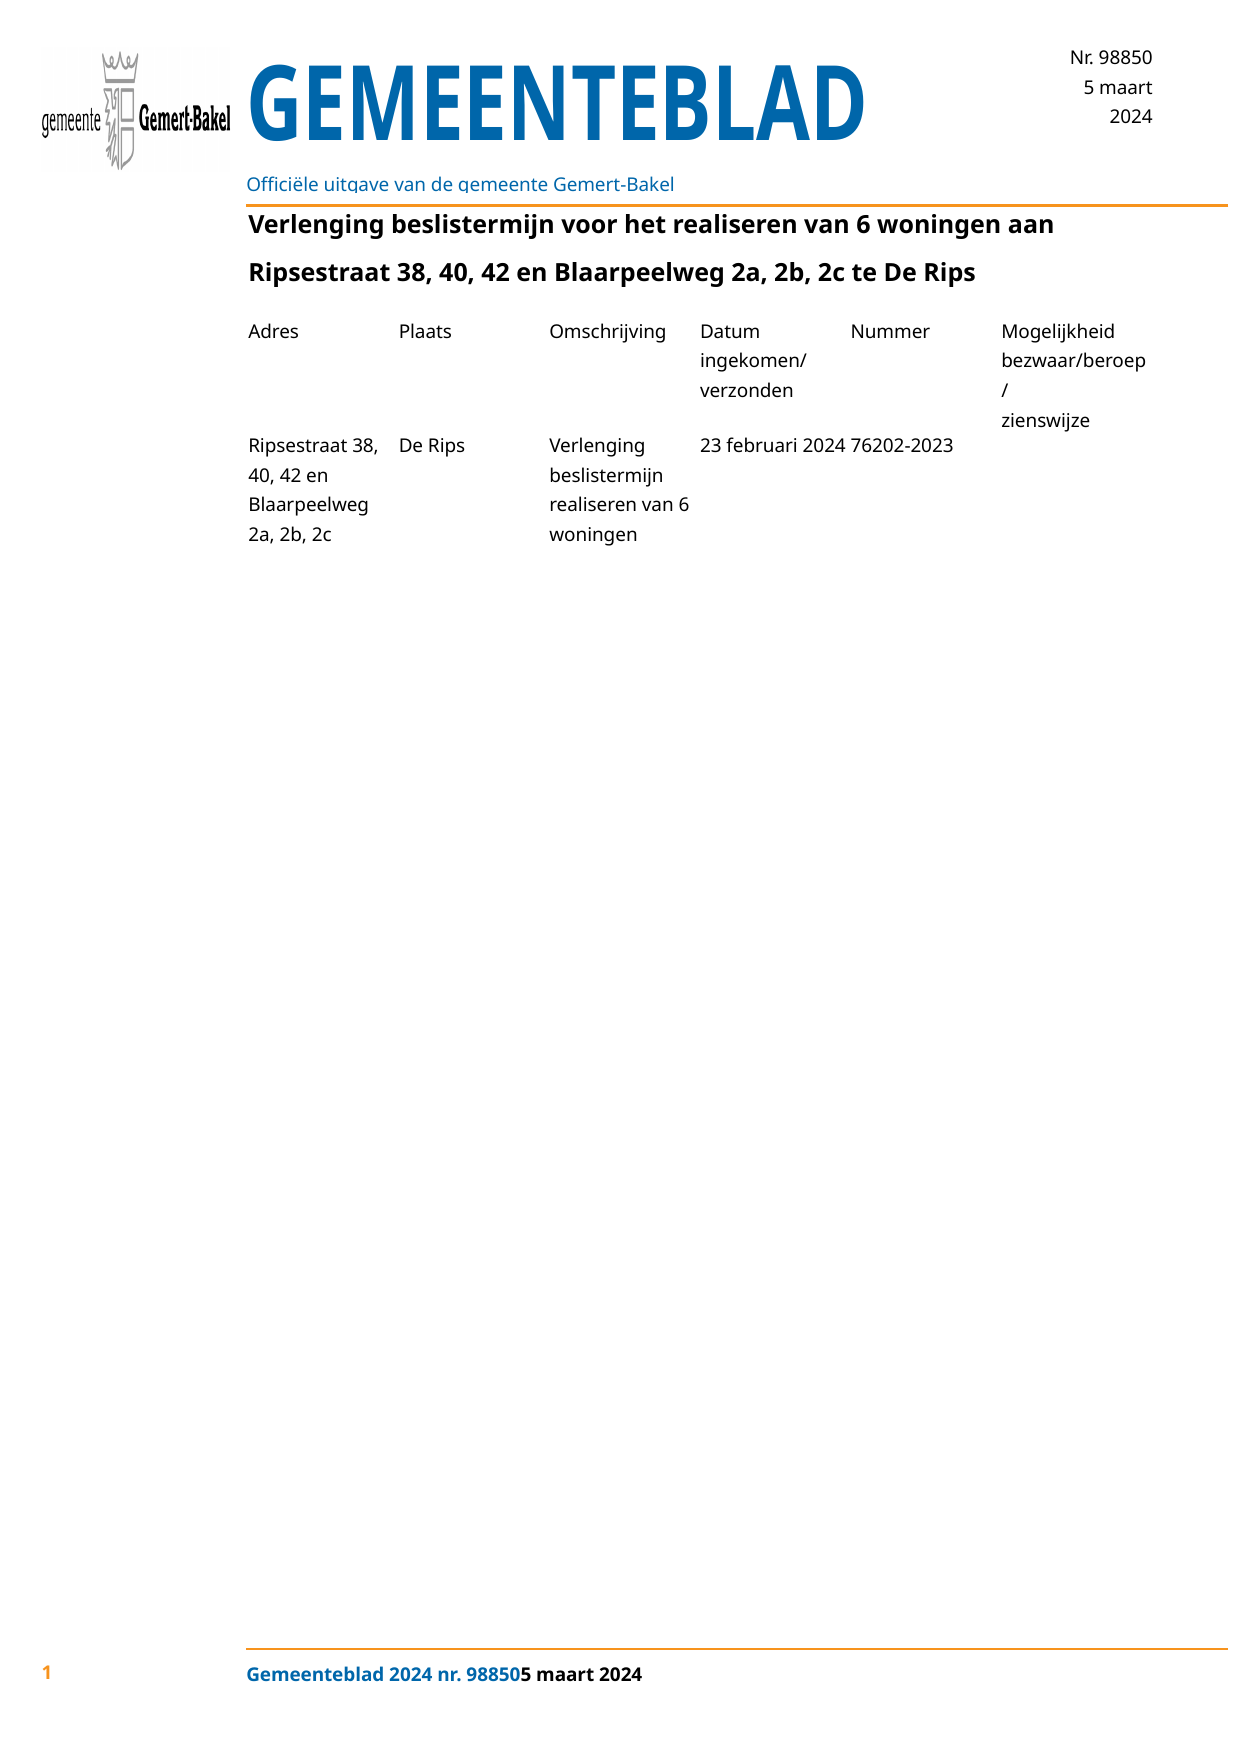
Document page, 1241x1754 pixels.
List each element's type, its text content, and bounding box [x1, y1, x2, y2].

text Verlenging beslistermijn voor het realiseren van 6 woningen aan Ripsestraat 38, 40, 42 en Blaarpeelweg 2a, 2b, 2c te De Rips [248, 207, 1152, 288]
table_header Mogelijkheid bezwaar/beroep/ zienswijze [1001, 318, 1152, 432]
table_header Nummer [850, 318, 1001, 432]
table_cell De Rips [399, 433, 549, 547]
table_header Adres [248, 318, 398, 432]
table_header Plaats [399, 318, 549, 432]
table_cell 23 februari 2024 [700, 433, 850, 547]
picture [41, 47, 231, 172]
table_header Omschrijving [549, 318, 700, 432]
table_cell Verlenging beslistermijn realiseren van 6 woningen [549, 433, 700, 547]
table_cell 76202-2023 [850, 433, 1001, 547]
table_cell [1001, 433, 1152, 547]
table_cell Ripsestraat 38, 40, 42 en Blaarpeelweg 2a, 2b, 2c [248, 433, 398, 547]
table_header Datum ingekomen/ verzonden [700, 318, 850, 432]
